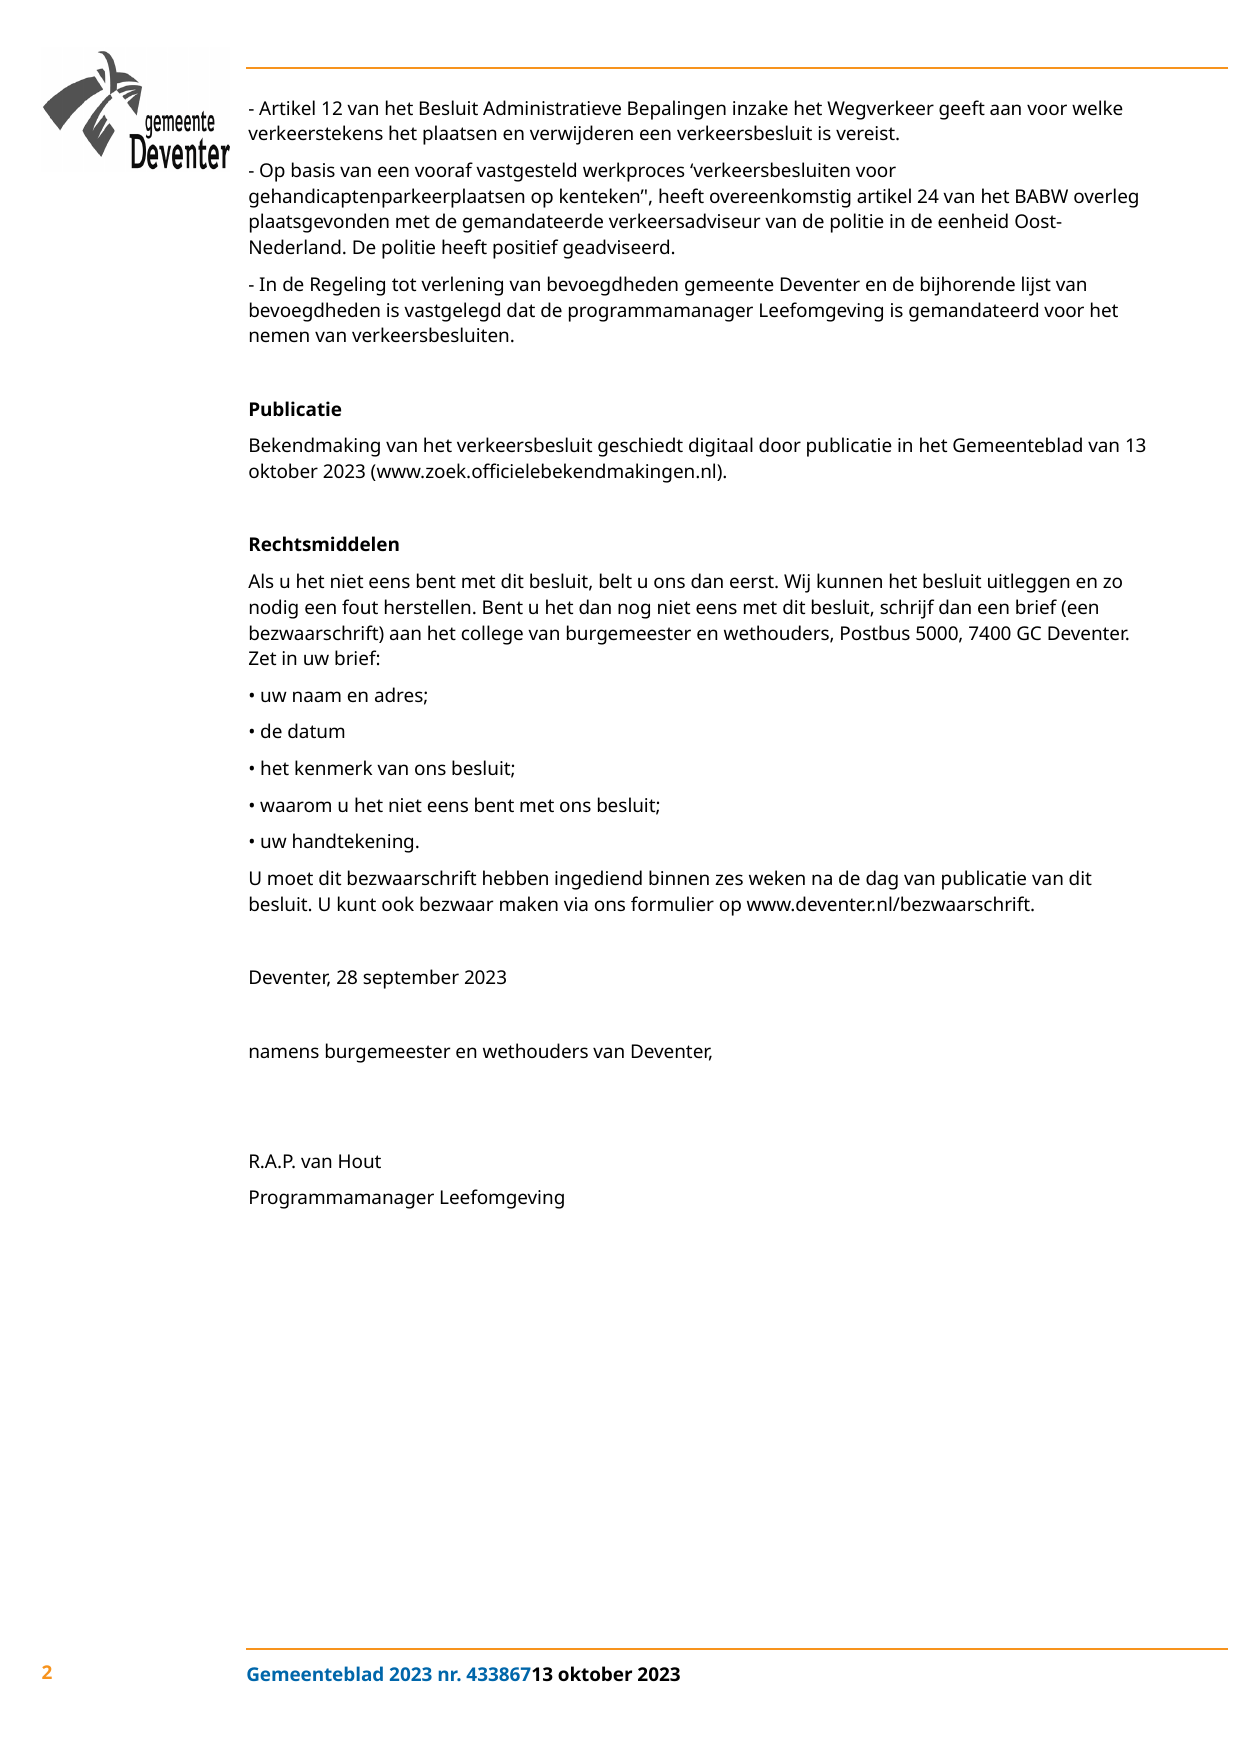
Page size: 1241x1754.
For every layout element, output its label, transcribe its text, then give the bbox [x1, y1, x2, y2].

text R.A.P. van Hout [248, 1148, 1152, 1173]
text - Artikel 12 van het Besluit Administratieve Bepalingen inzake het Wegverkeer geeft aan voor welke verkeerstekens het plaatsen en verwijderen een verkeersbesluit is vereist. [248, 95, 1152, 146]
text Rechtsmiddelen [248, 532, 1152, 557]
text Bekendmaking van het verkeersbesluit geschiedt digitaal door publicatie in het Gemeenteblad van 13 oktober 2023 (www.zoek.officielebekendmakingen.nl). [248, 432, 1152, 484]
text - Op basis van een vooraf vastgesteld werkproces ‘verkeersbesluiten voor gehandicaptenparkeerplaatsen op kenteken’', heeft overeenkomstig artikel 24 van het BABW overleg plaatsgevonden met de gemandateerde verkeersadviseur van de politie in de eenheid Oost-Nederland. De politie heeft positief geadviseerd. [248, 157, 1152, 260]
text • waarom u het niet eens bent met ons besluit; [248, 792, 1152, 818]
text - In de Regeling tot verlening van bevoegdheden gemeente Deventer en de bijhorende lijst van bevoegdheden is vastgelegd dat de programmamanager Leefomgeving is gemandateerd voor het nemen van verkeersbesluiten. [248, 271, 1152, 348]
text U moet dit bezwaarschrift hebben ingediend binnen zes weken na de dag van publicatie van dit besluit. U kunt ook bezwaar maken via ons formulier op www.deventer.nl/bezwaarschrift. [248, 865, 1152, 917]
text namens burgemeester en wethouders van Deventer, [248, 1038, 1152, 1063]
text Programmamanager Leefomgeving [248, 1184, 1152, 1210]
text Deventer, 28 september 2023 [248, 964, 1152, 990]
text • uw naam en adres; [248, 682, 1152, 708]
text • de datum [248, 719, 1152, 744]
text Als u het niet eens bent met dit besluit, belt u ons dan eerst. Wij kunnen het besluit uitleggen en zo nodig een fout herstellen. Bent u het dan nog niet eens met dit besluit, schrijf dan een brief (een bezwaarschrift) aan het college van burgemeester en wethouders, Postbus 5000, 7400 GC Deventer. Zet in uw brief: [248, 568, 1152, 671]
text • het kenmerk van ons besluit; [248, 755, 1152, 781]
picture [41, 47, 231, 172]
text Publicatie [248, 396, 1152, 422]
text • uw handtekening. [248, 829, 1152, 854]
